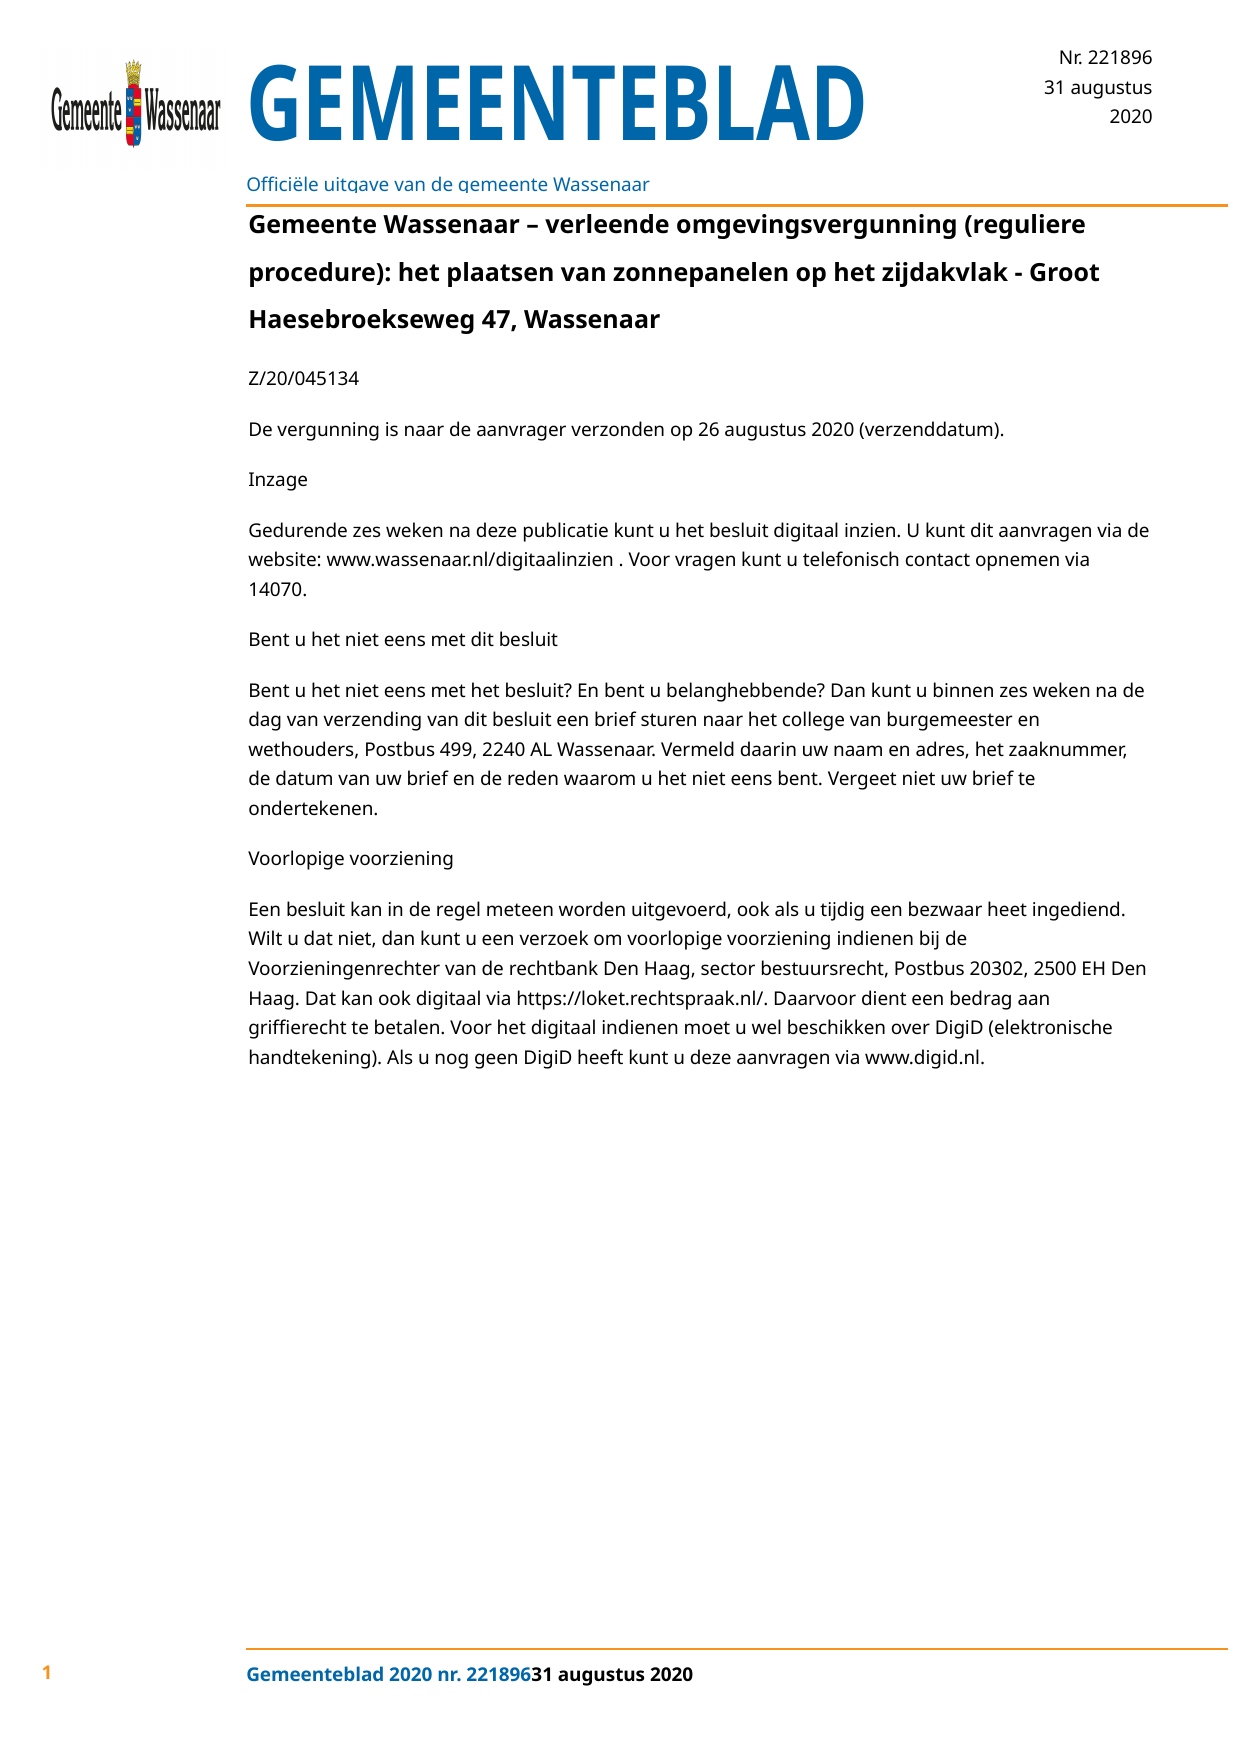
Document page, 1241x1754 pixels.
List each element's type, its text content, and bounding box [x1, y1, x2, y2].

text Voorlopige voorziening [248, 846, 1152, 871]
text Z/20/045134 [248, 366, 1152, 391]
text Gedurende zes weken na deze publicatie kunt u het besluit digitaal inzien. U kunt dit aanvragen via de website: www.wassenaar.nl/digitaalinzien . Voor vragen kunt u telefonisch contact opnemen via 14070. [248, 517, 1152, 602]
text Bent u het niet eens met het besluit? En bent u belanghebbende? Dan kunt u binnen zes weken na de dag van verzending van dit besluit een brief sturen naar het college van burgemeester en wethouders, Postbus 499, 2240 AL Wassenaar. Vermeld daarin uw naam en adres, het zaaknummer, de datum van uw brief en de reden waarom u het niet eens bent. Vergeet niet uw brief te ondertekenen. [248, 677, 1152, 821]
text Gemeente Wassenaar – verleende omgevingsvergunning (reguliere procedure): het plaatsen van zonnepanelen op het zijdakvlak - Groot Haesebroekseweg 47, Wassenaar [248, 207, 1152, 336]
text Inzage [248, 466, 1152, 492]
picture [41, 47, 231, 172]
text De vergunning is naar de aanvrager verzonden op 26 augustus 2020 (verzenddatum). [248, 416, 1152, 442]
text Bent u het niet eens met dit besluit [248, 626, 1152, 652]
text Een besluit kan in de regel meteen worden uitgevoerd, ook als u tijdig een bezwaar heet ingediend. Wilt u dat niet, dan kunt u een verzoek om voorlopige voorziening indienen bij de Voorzieningenrechter van de rechtbank Den Haag, sector bestuursrecht, Postbus 20302, 2500 EH Den Haag. Dat kan ook digitaal via https://loket.rechtspraak.nl/. Daarvoor dient een bedrag aan griffierecht te betalen. Voor het digitaal indienen moet u wel beschikken over DigiD (elektronische handtekening). Als u nog geen DigiD heeft kunt u deze aanvragen via www.digid.nl. [248, 896, 1152, 1069]
